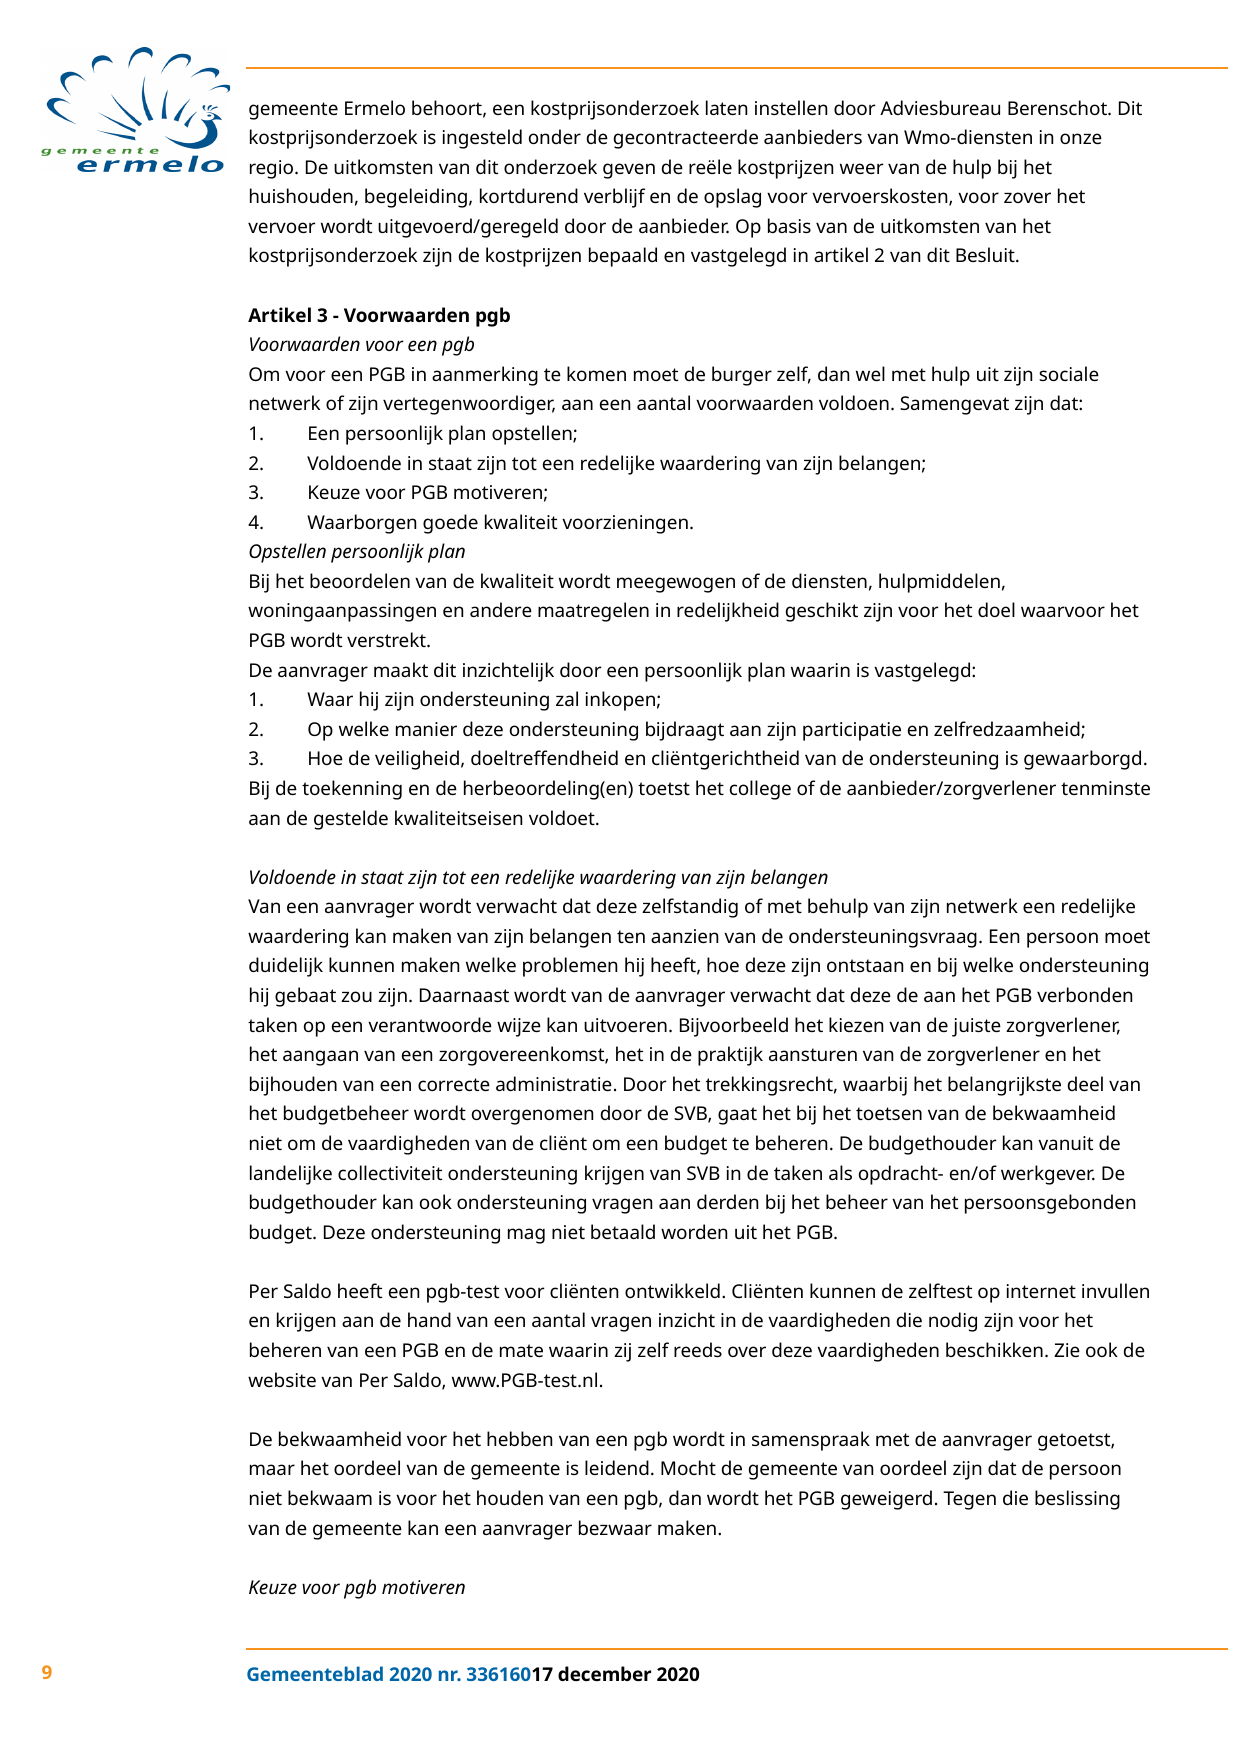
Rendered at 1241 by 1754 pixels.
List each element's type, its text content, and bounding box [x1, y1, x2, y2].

text De bekwaamheid voor het hebben van een pgb wordt in samenspraak met de aanvrager getoetst, maar het oordeel van de gemeente is leidend. Mocht de gemeente van oordeel zijn dat de persoon niet bekwaam is voor het houden van een pgb, dan wordt het PGB geweigerd. Tegen die beslissing van de gemeente kan een aanvrager bezwaar maken. [248, 1426, 1152, 1541]
list Waar hij zijn ondersteuning zal inkopen; [248, 686, 1152, 712]
text Keuze voor pgb motiveren [248, 1574, 1152, 1600]
text De aanvrager maakt dit inzichtelijk door een persoonlijk plan waarin is vastgelegd: [248, 657, 1152, 683]
list Waarborgen goede kwaliteit voorzieningen. [248, 509, 1152, 535]
text Artikel 3 - Voorwaarden pgb [248, 302, 1152, 328]
list Hoe de veiligheid, doeltreffendheid en cliëntgerichtheid van de ondersteuning is gewaarborgd. [248, 746, 1152, 771]
list Op welke manier deze ondersteuning bijdraagt aan zijn participatie en zelfredzaamheid; [248, 716, 1152, 742]
text Van een aanvrager wordt verwacht dat deze zelfstandig of met behulp van zijn netwerk een redelijke waardering kan maken van zijn belangen ten aanzien van de ondersteuningsvraag. Een persoon moet duidelijk kunnen maken welke problemen hij heeft, hoe deze zijn ontstaan en bij welke ondersteuning hij gebaat zou zijn. Daarnaast wordt van de aanvrager verwacht dat deze de aan het PGB verbonden taken op een verantwoorde wijze kan uitvoeren. Bijvoorbeeld het kiezen van de juiste zorgverlener, het aangaan van een zorgovereenkomst, het in de praktijk aansturen van de zorgverlener en het bijhouden van een correcte administratie. Door het trekkingsrecht, waarbij het belangrijkste deel van het budgetbeheer wordt overgenomen door de SVB, gaat het bij het toetsen van de bekwaamheid niet om de vaardigheden van de cliënt om een budget te beheren. De budgethouder kan vanuit de landelijke collectiviteit ondersteuning krijgen van SVB in de taken als opdracht- en/of werkgever. De budgethouder kan ook ondersteuning vragen aan derden bij het beheer van het persoonsgebonden budget. Deze ondersteuning mag niet betaald worden uit het PGB. [248, 893, 1152, 1245]
list Voldoende in staat zijn tot een redelijke waardering van zijn belangen; [248, 450, 1152, 476]
text Bij het beoordelen van de kwaliteit wordt meegewogen of de diensten, hulpmiddelen, woningaanpassingen en andere maatregelen in redelijkheid geschikt zijn voor het doel waarvoor het PGB wordt verstrekt. [248, 568, 1152, 653]
text gemeente Ermelo behoort, een kostprijsonderzoek laten instellen door Adviesbureau Berenschot. Dit kostprijsonderzoek is ingesteld onder de gecontracteerde aanbieders van Wmo-diensten in onze regio. De uitkomsten van dit onderzoek geven de reële kostprijzen weer van de hulp bij het huishouden, begeleiding, kortdurend verblijf en de opslag voor vervoerskosten, voor zover het vervoer wordt uitgevoerd/geregeld door de aanbieder. Op basis van de uitkomsten van het kostprijsonderzoek zijn de kostprijzen bepaald en vastgelegd in artikel 2 van dit Besluit. [248, 95, 1152, 268]
text Voldoende in staat zijn tot een redelijke waardering van zijn belangen [248, 864, 1152, 890]
text Om voor een PGB in aanmerking te komen moet de burger zelf, dan wel met hulp uit zijn sociale netwerk of zijn vertegenwoordiger, aan een aantal voorwaarden voldoen. Samengevat zijn dat: [248, 361, 1152, 416]
text Per Saldo heeft een pgb-test voor cliënten ontwikkeld. Cliënten kunnen de zelftest op internet invullen en krijgen aan de hand van een aantal vragen inzicht in de vaardigheden die nodig zijn voor het beheren van een PGB en de mate waarin zij zelf reeds over deze vaardigheden beschikken. Zie ook de website van Per Saldo, www.PGB-test.nl. [248, 1278, 1152, 1393]
picture [41, 47, 231, 172]
text Voorwaarden voor een pgb [248, 331, 1152, 357]
list Een persoonlijk plan opstellen; [248, 420, 1152, 446]
text Opstellen persoonlijk plan [248, 538, 1152, 564]
text Bij de toekenning en de herbeoordeling(en) toetst het college of de aanbieder/zorgverlener tenminste aan de gestelde kwaliteitseisen voldoet. [248, 775, 1152, 831]
list Keuze voor PGB motiveren; [248, 479, 1152, 505]
